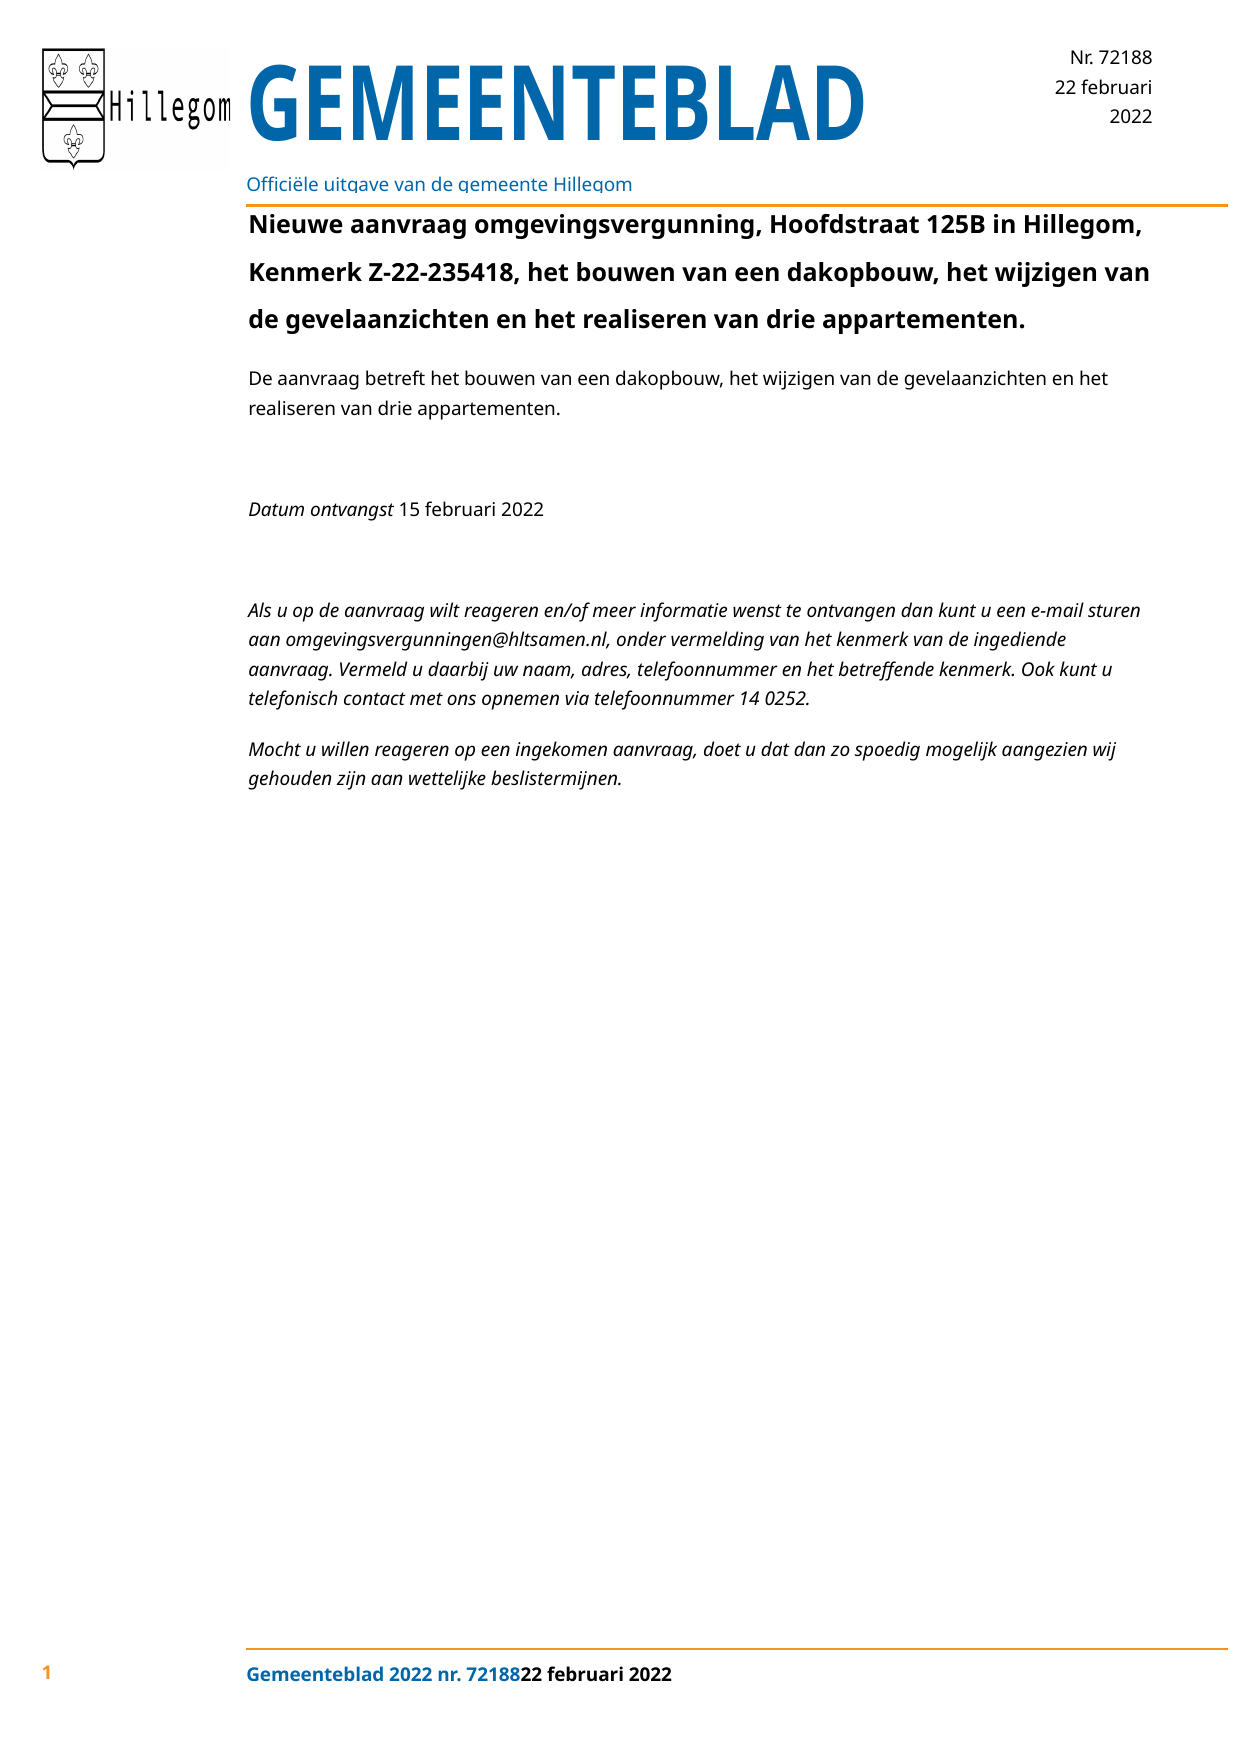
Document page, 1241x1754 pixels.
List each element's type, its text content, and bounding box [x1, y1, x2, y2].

text Als u op de aanvraag wilt reageren en/of meer informatie wenst te ontvangen dan kunt u een e-mail sturen aan omgevingsvergunningen@hltsamen.nl, onder vermelding van het kenmerk van de ingediende aanvraag. Vermeld u daarbij uw naam, adres, telefoonnummer en het betreffende kenmerk. Ook kunt u telefonisch contact met ons opnemen via telefoonnummer 14 0252. [248, 597, 1152, 711]
text De aanvraag betreft het bouwen van een dakopbouw, het wijzigen van de gevelaanzichten en het realiseren van drie appartementen. [248, 366, 1152, 421]
text Mocht u willen reageren op een ingekomen aanvraag, doet u dat dan zo spoedig mogelijk aangezien wij gehouden zijn aan wettelijke beslistermijnen. [248, 736, 1152, 791]
text Nieuwe aanvraag omgevingsvergunning, Hoofdstraat 125B in Hillegom, Kenmerk Z-22-235418, het bouwen van een dakopbouw, het wijzigen van de gevelaanzichten en het realiseren van drie appartementen. [248, 207, 1152, 336]
picture [41, 47, 231, 172]
text Datum ontvangst 15 februari 2022 [248, 496, 1152, 522]
